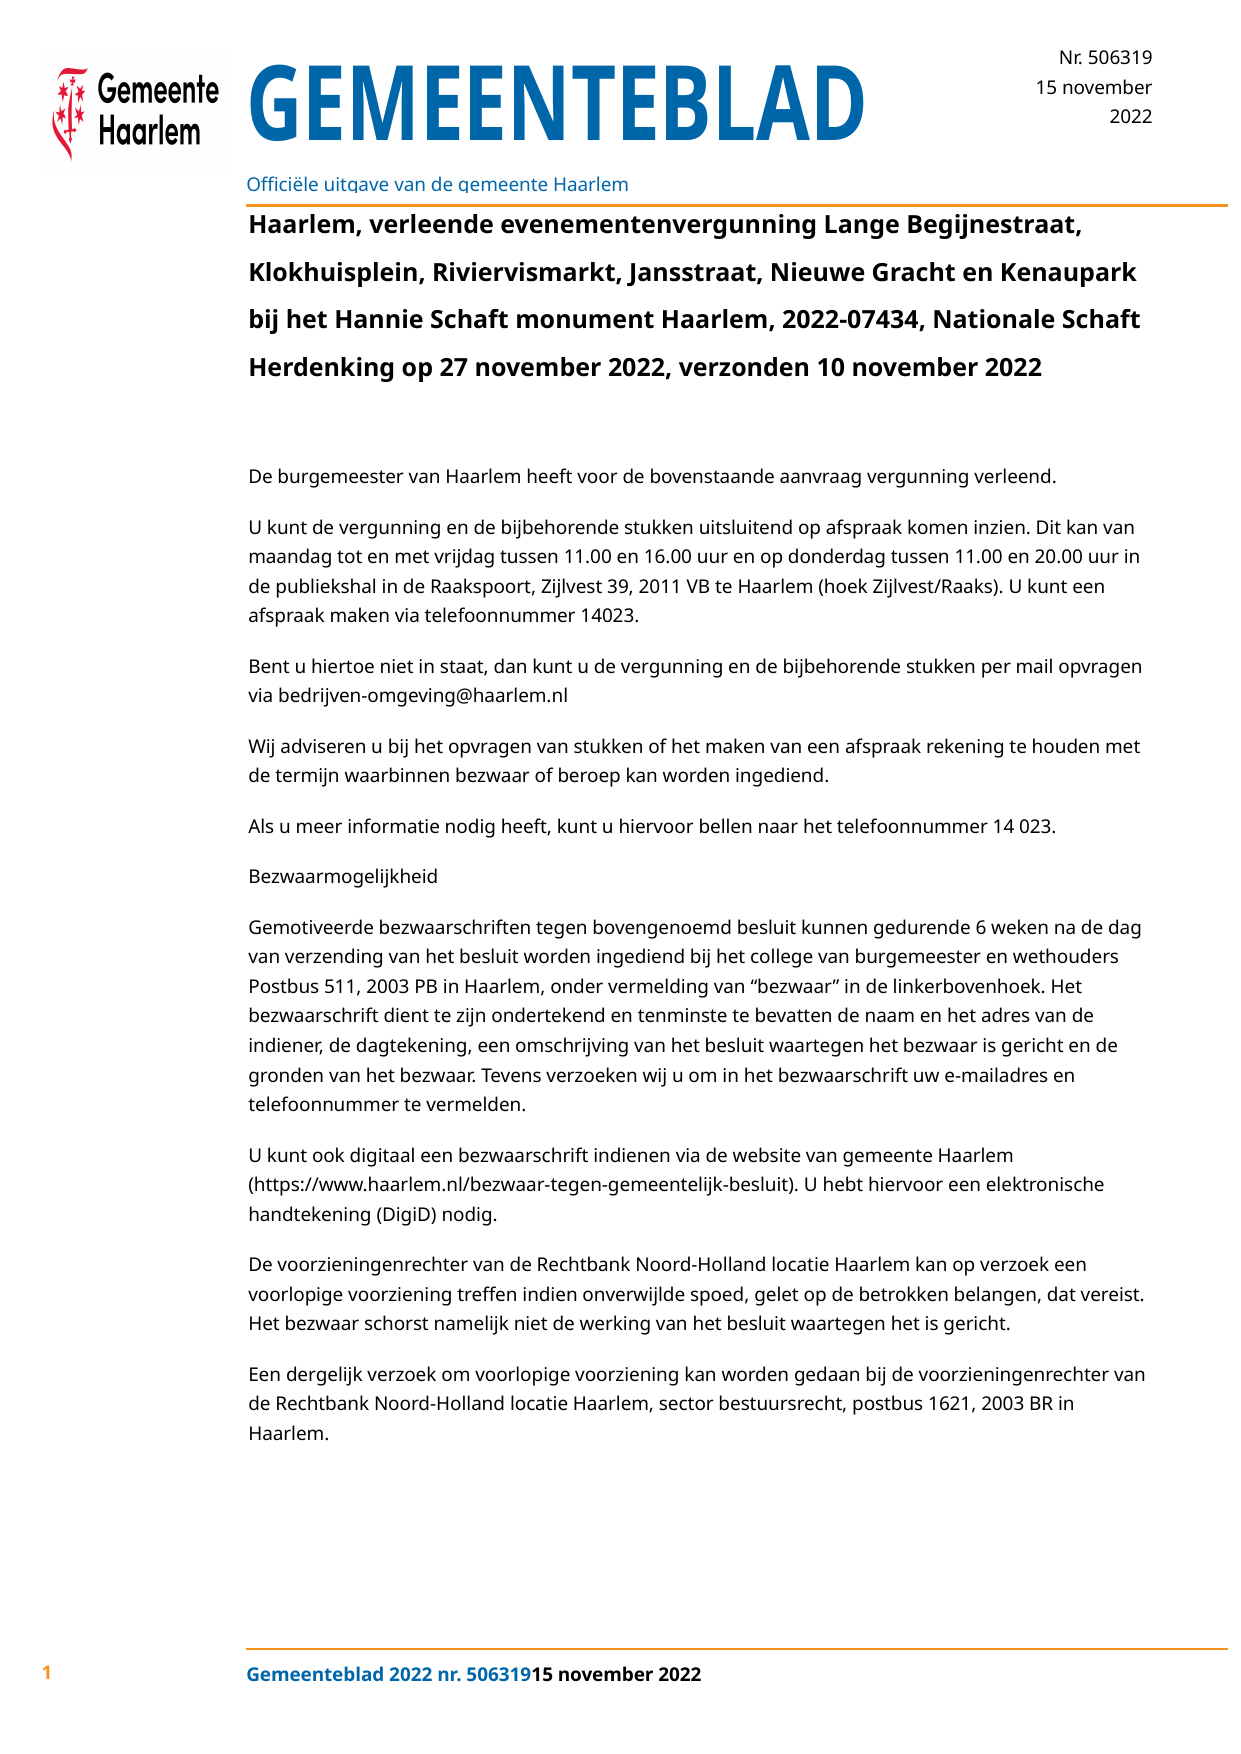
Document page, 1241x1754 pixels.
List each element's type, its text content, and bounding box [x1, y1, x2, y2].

text Als u meer informatie nodig heeft, kunt u hiervoor bellen naar het telefoonnummer 14 023. [248, 813, 1152, 839]
text U kunt ook digitaal een bezwaarschrift indienen via de website van gemeente Haarlem (https://www.haarlem.nl/bezwaar-tegen-gemeentelijk-besluit). U hebt hiervoor een elektronische handtekening (DigiD) nodig. [248, 1142, 1152, 1227]
text U kunt de vergunning en de bijbehorende stukken uitsluitend op afspraak komen inzien. Dit kan van maandag tot en met vrijdag tussen 11.00 en 16.00 uur en op donderdag tussen 11.00 en 20.00 uur in de publiekshal in de Raakspoort, Zijlvest 39, 2011 VB te Haarlem (hoek Zijlvest/Raaks). U kunt een afspraak maken via telefoonnummer 14023. [248, 514, 1152, 628]
text De burgemeester van Haarlem heeft voor de bovenstaande aanvraag vergunning verleend. [248, 463, 1152, 489]
text De voorzieningenrechter van de Rechtbank Noord-Holland locatie Haarlem kan op verzoek een voorlopige voorziening treffen indien onverwijlde spoed, gelet op de betrokken belangen, dat vereist. Het bezwaar schorst namelijk niet de werking van het besluit waartegen het is gericht. [248, 1251, 1152, 1336]
text Gemotiveerde bezwaarschriften tegen bovengenoemd besluit kunnen gedurende 6 weken na de dag van verzending van het besluit worden ingediend bij het college van burgemeester en wethouders Postbus 511, 2003 PB in Haarlem, onder vermelding van “bezwaar” in de linkerbovenhoek. Het bezwaarschrift dient te zijn ondertekend en tenminste te bevatten de naam en het adres van de indiener, de dagtekening, een omschrijving van het besluit waartegen het bezwaar is gericht en de gronden van het bezwaar. Tevens verzoeken wij u om in het bezwaarschrift uw e-mailadres en telefoonnummer te vermelden. [248, 914, 1152, 1117]
text Haarlem, verleende evenementenvergunning Lange Begijnestraat, Klokhuisplein, Riviervismarkt, Jansstraat, Nieuwe Gracht en Kenaupark bij het Hannie Schaft monument Haarlem, 2022-07434, Nationale Schaft Herdenking op 27 november 2022, verzonden 10 november 2022 [248, 207, 1152, 384]
picture [41, 47, 231, 172]
text Bezwaarmogelijkheid [248, 863, 1152, 889]
text Een dergelijk verzoek om voorlopige voorziening kan worden gedaan bij de voorzieningenrechter van de Rechtbank Noord-Holland locatie Haarlem, sector bestuursrecht, postbus 1621, 2003 BR in Haarlem. [248, 1361, 1152, 1446]
text Bent u hiertoe niet in staat, dan kunt u de vergunning en de bijbehorende stukken per mail opvragen via bedrijven-omgeving@haarlem.nl [248, 653, 1152, 708]
text Wij adviseren u bij het opvragen van stukken of het maken van een afspraak rekening te houden met de termijn waarbinnen bezwaar of beroep kan worden ingediend. [248, 733, 1152, 788]
